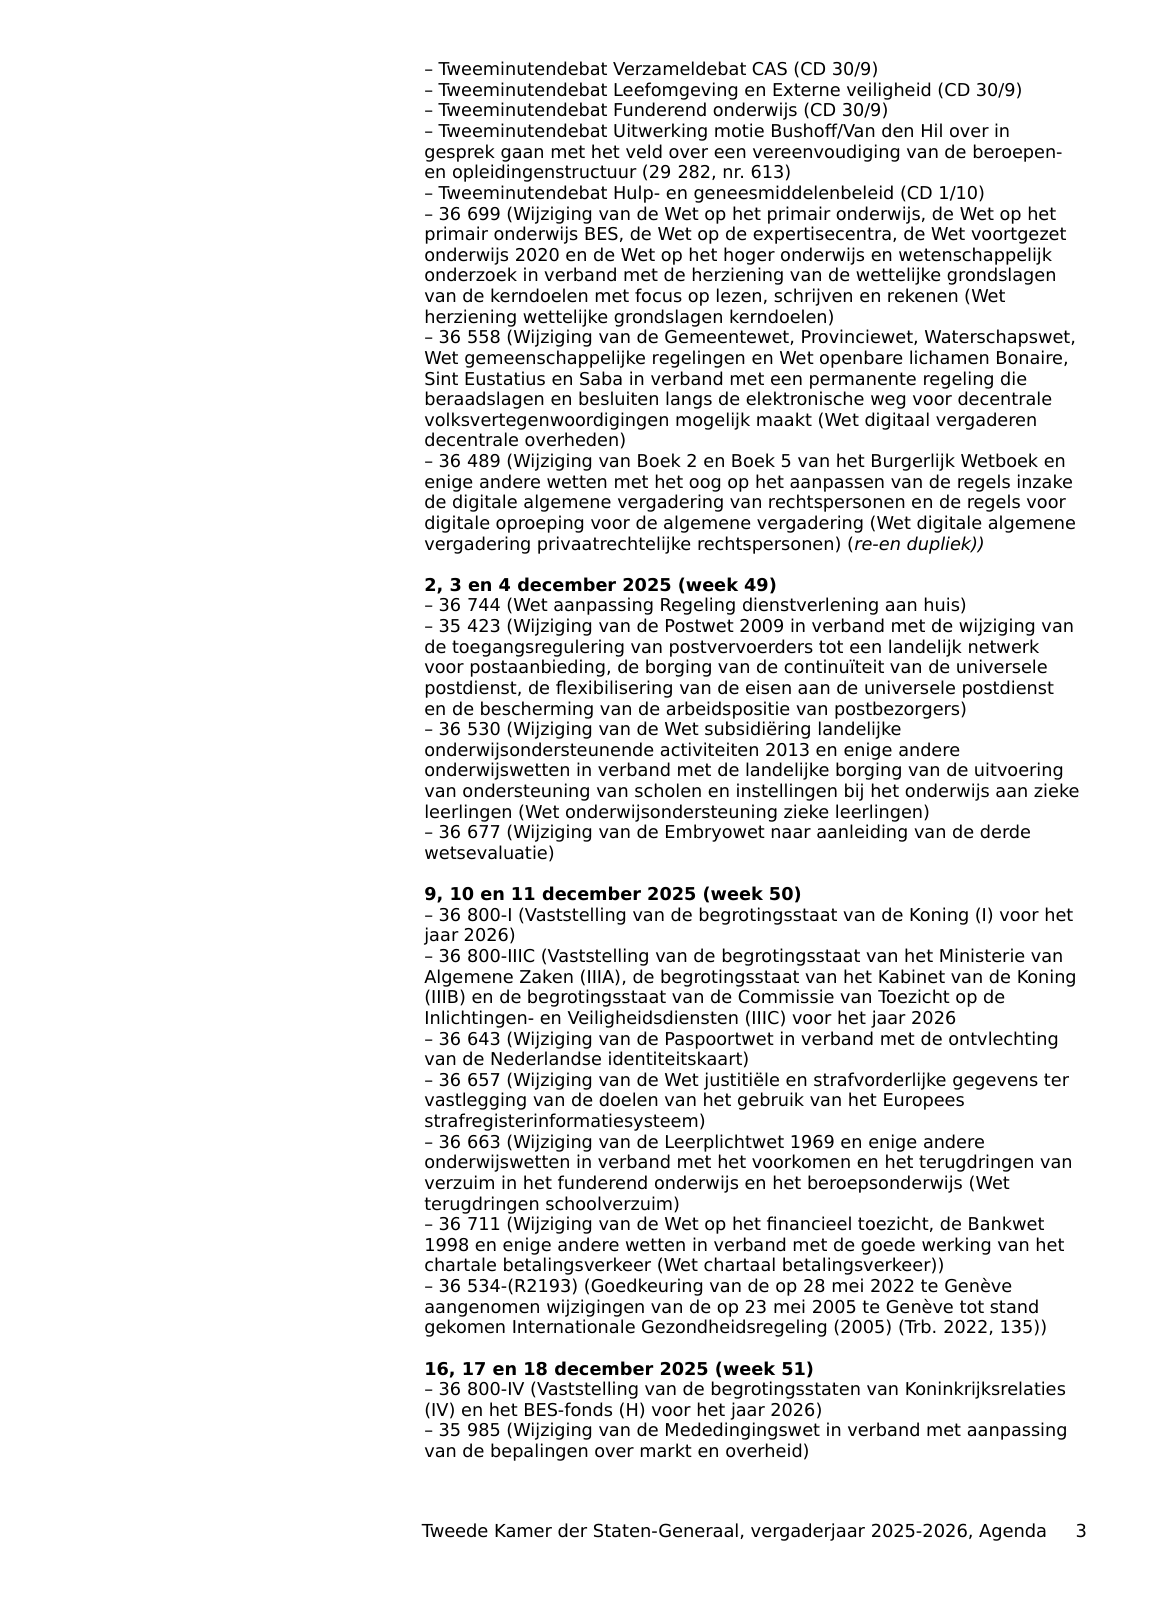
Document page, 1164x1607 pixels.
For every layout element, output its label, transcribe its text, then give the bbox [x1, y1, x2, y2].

table_cell [401, 121, 418, 183]
table_cell [77, 946, 401, 1028]
table_cell [401, 1379, 418, 1420]
table_cell [401, 1214, 418, 1276]
table_cell [77, 1214, 401, 1276]
table_cell [401, 1359, 418, 1379]
table_cell [77, 327, 401, 451]
table_cell – 36 558 (Wijziging van de Gemeentewet, Provinciewet, Waterschapswet, Wet gemeenschappelijke regelingen en Wet openbare lichamen Bonaire, Sint Eustatius en Saba in verband met een permanente regeling die beraadslagen en besluiten langs de elektronische weg voor decentrale volksvertegenwoordigingen mogelijk maakt (Wet digitaal vergaderen decentrale overheden) [418, 327, 1087, 451]
table_cell 2, 3 en 4 december 2025 (week 49) [418, 575, 1087, 595]
table_cell [401, 554, 418, 575]
table_cell [77, 121, 401, 183]
table_cell [401, 575, 418, 595]
table_cell [77, 554, 401, 575]
table_cell [401, 451, 418, 554]
table_cell [401, 204, 418, 327]
table_cell [77, 905, 401, 946]
table_cell [418, 864, 1087, 884]
table_cell – 36 800-I (Vaststelling van de begrotingsstaat van de Koning (I) voor het jaar 2026) [418, 905, 1087, 946]
table_cell [77, 1359, 401, 1379]
table_cell [401, 946, 418, 1028]
table_cell [401, 822, 418, 863]
table_cell [77, 616, 401, 719]
table_cell [77, 1070, 401, 1132]
table_cell [401, 1338, 418, 1358]
table_cell [77, 822, 401, 863]
table_cell [77, 1029, 401, 1070]
table_cell [77, 1338, 401, 1358]
table_cell [401, 719, 418, 822]
table_cell – Tweeminutendebat Funderend onderwijs (CD 30/9) [418, 100, 1087, 121]
table_cell – 35 423 (Wijziging van de Postwet 2009 in verband met de wijziging van de toegangsregulering van postvervoerders tot een landelijk netwerk voor postaanbieding, de borging van de continuïteit van de universele postdienst, de flexibilisering van de eisen aan de universele postdienst en de bescherming van de arbeidspositie van postbezorgers) [418, 616, 1087, 719]
table_cell [401, 59, 418, 80]
table_cell [77, 1276, 401, 1338]
table_cell [77, 59, 401, 80]
table_cell [401, 884, 418, 905]
table_cell – 36 800-IIIC (Vaststelling van de begrotingsstaat van het Ministerie van Algemene Zaken (IIIA), de begrotingsstaat van het Kabinet van de Koning (IIIB) en de begrotingsstaat van de Commissie van Toezicht op de Inlichtingen- en Veiligheidsdiensten (IIIC) voor het jaar 2026 [418, 946, 1087, 1028]
table_cell [401, 327, 418, 451]
table_cell [401, 80, 418, 100]
table_cell – 36 744 (Wet aanpassing Regeling dienstverlening aan huis) [418, 595, 1087, 616]
table_cell [401, 1029, 418, 1070]
table_cell – Tweeminutendebat Hulp- en geneesmiddelenbeleid (CD 1/10) [418, 183, 1087, 203]
table_cell [401, 864, 418, 884]
table_cell [77, 1420, 401, 1462]
table_cell [77, 183, 401, 203]
table_cell 16, 17 en 18 december 2025 (week 51) [418, 1359, 1087, 1379]
table_cell [77, 864, 401, 884]
table_cell – Tweeminutendebat Verzameldebat CAS (CD 30/9) [418, 59, 1087, 80]
table_cell – 36 657 (Wijziging van de Wet justitiële en strafvorderlijke gegevens ter vastlegging van de doelen van het gebruik van het Europees strafregisterinformatiesysteem) [418, 1070, 1087, 1132]
table_cell [401, 1276, 418, 1338]
table_cell – 36 663 (Wijziging van de Leerplichtwet 1969 en enige andere onderwijswetten in verband met het voorkomen en het terugdringen van verzuim in het funderend onderwijs en het beroepsonderwijs (Wet terugdringen schoolverzuim) [418, 1132, 1087, 1214]
table_cell [77, 595, 401, 616]
table_cell [401, 183, 418, 203]
table_cell – 36 643 (Wijziging van de Paspoortwet in verband met de ontvlechting van de Nederlandse identiteitskaart) [418, 1029, 1087, 1070]
table_cell [77, 80, 401, 100]
table_cell [401, 100, 418, 121]
table_cell [401, 1420, 418, 1462]
table_cell [77, 1132, 401, 1214]
table_cell – 36 534-(R2193) (Goedkeuring van de op 28 mei 2022 te Genève aangenomen wijzigingen van de op 23 mei 2005 te Genève tot stand gekomen Internationale Gezondheidsregeling (2005) (Trb. 2022, 135)) [418, 1276, 1087, 1338]
table_cell – 36 800-IV (Vaststelling van de begrotingsstaten van Koninkrijksrelaties (IV) en het BES-fonds (H) voor het jaar 2026) [418, 1379, 1087, 1420]
table_cell [77, 204, 401, 327]
table_cell [77, 884, 401, 905]
table_cell [401, 595, 418, 616]
table_cell [77, 451, 401, 554]
table_cell – 35 985 (Wijziging van de Mededingingswet in verband met aanpassing van de bepalingen over markt en overheid) [418, 1420, 1087, 1462]
table_cell – 36 711 (Wijziging van de Wet op het financieel toezicht, de Bankwet 1998 en enige andere wetten in verband met de goede werking van het chartale betalingsverkeer (Wet chartaal betalingsverkeer)) [418, 1214, 1087, 1276]
table_cell – Tweeminutendebat Uitwerking motie Bushoff/Van den Hil over in gesprek gaan met het veld over een vereenvoudiging van de beroepen- en opleidingenstructuur (29 282, nr. 613) [418, 121, 1087, 183]
table_cell [77, 575, 401, 595]
table_cell 9, 10 en 11 december 2025 (week 50) [418, 884, 1087, 905]
table_cell [418, 554, 1087, 575]
table_cell – 36 677 (Wijziging van de Embryowet naar aanleiding van de derde wetsevaluatie) [418, 822, 1087, 863]
table_cell [418, 1338, 1087, 1358]
table_cell [401, 1132, 418, 1214]
table_cell [77, 1379, 401, 1420]
table_cell [401, 905, 418, 946]
table_cell – 36 530 (Wijziging van de Wet subsidiëring landelijke onderwijsondersteunende activiteiten 2013 en enige andere onderwijswetten in verband met de landelijke borging van de uitvoering van ondersteuning van scholen en instellingen bij het onderwijs aan zieke leerlingen (Wet onderwijsondersteuning zieke leerlingen) [418, 719, 1087, 822]
table_cell – 36 699 (Wijziging van de Wet op het primair onderwijs, de Wet op het primair onderwijs BES, de Wet op de expertisecentra, de Wet voortgezet onderwijs 2020 en de Wet op het hoger onderwijs en wetenschappelijk onderzoek in verband met de herziening van de wettelijke grondslagen van de kerndoelen met focus op lezen, schrijven en rekenen (Wet herziening wettelijke grondslagen kerndoelen) [418, 204, 1087, 327]
table_cell – Tweeminutendebat Leefomgeving en Externe veiligheid (CD 30/9) [418, 80, 1087, 100]
table_cell – 36 489 (Wijziging van Boek 2 en Boek 5 van het Burgerlijk Wetboek en enige andere wetten met het oog op het aanpassen van de regels inzake de digitale algemene vergadering van rechtspersonen en de regels voor digitale oproeping voor de algemene vergadering (Wet digitale algemene vergadering privaatrechtelijke rechtspersonen) (re-en dupliek)) [418, 451, 1087, 554]
table_cell [401, 1070, 418, 1132]
table_cell [401, 616, 418, 719]
table_cell [77, 719, 401, 822]
table_cell [77, 100, 401, 121]
